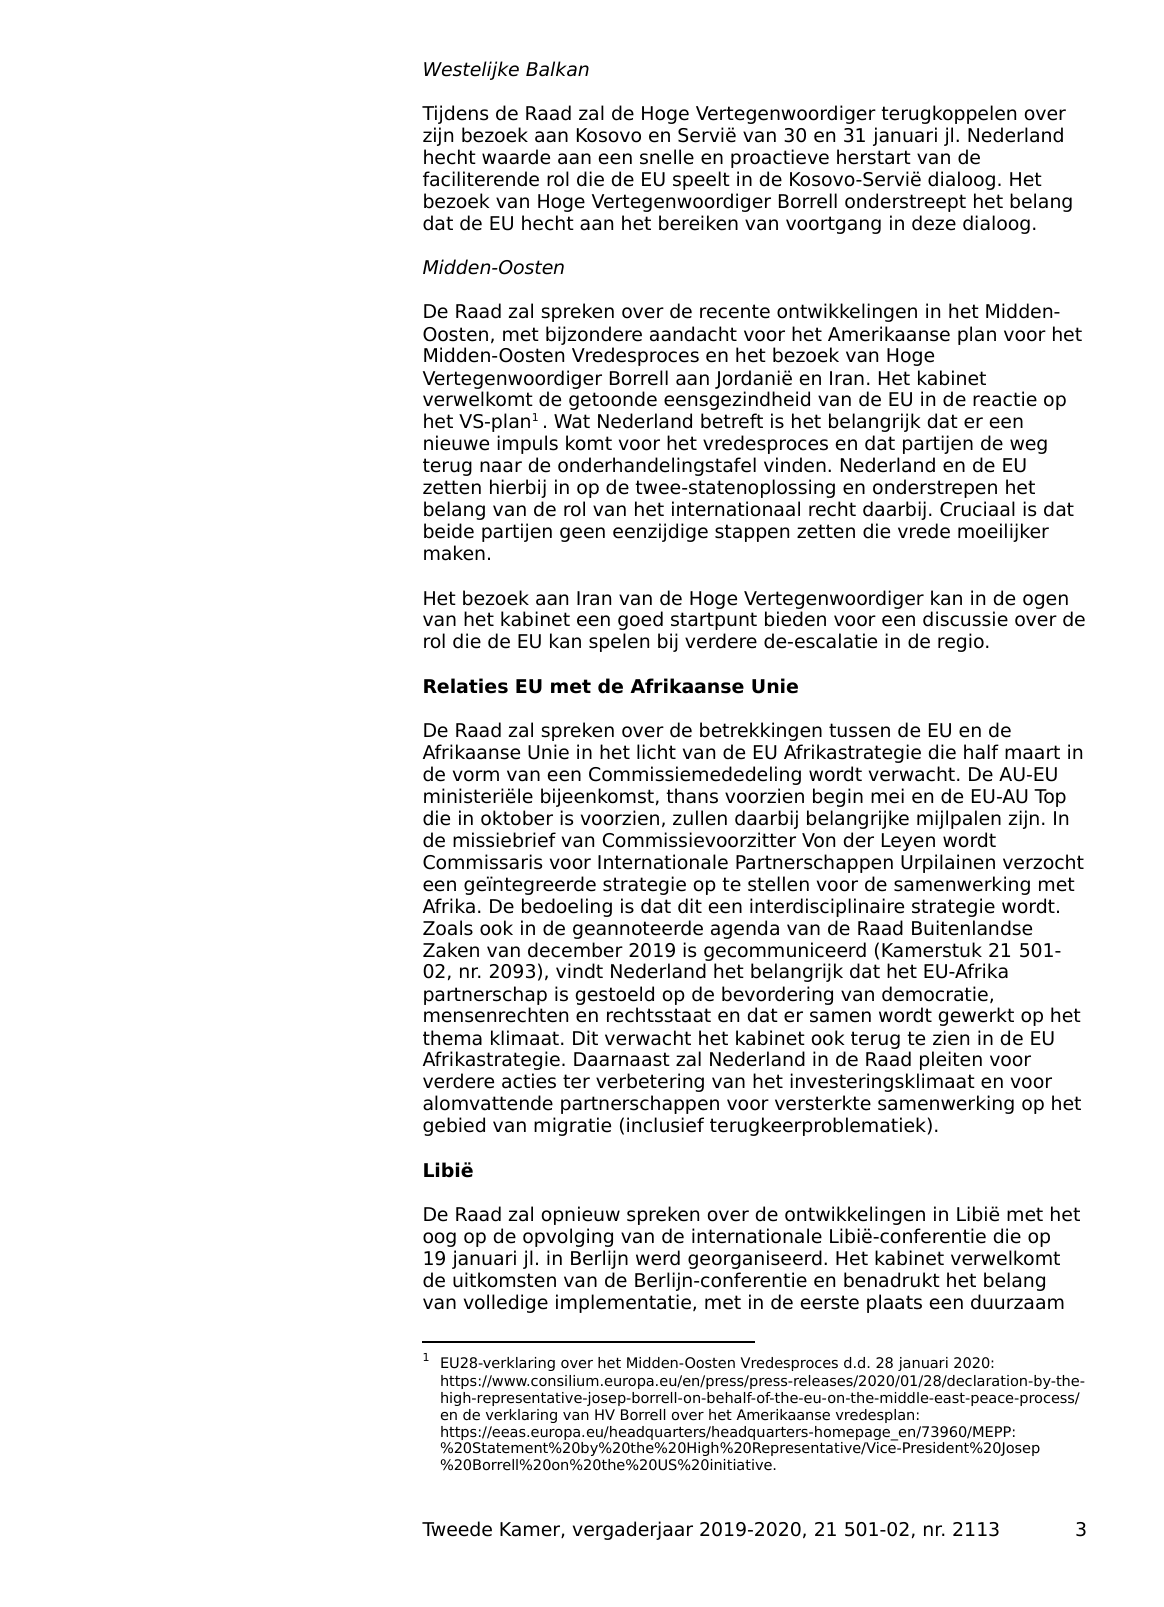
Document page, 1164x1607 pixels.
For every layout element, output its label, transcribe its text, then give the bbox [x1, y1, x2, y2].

text Het bezoek aan Iran van de Hoge Vertegenwoordiger kan in de ogen van het kabinet een goed startpunt bieden voor een discussie over de rol die de EU kan spelen bij verdere de-escalatie in de regio. [422, 587, 1087, 653]
subtitle Relaties EU met de Afrikaanse Unie [422, 676, 1087, 697]
text De Raad zal spreken over de betrekkingen tussen de EU en de Afrikaanse Unie in het licht van de EU Afrikastrategie die half maart in de vorm van een Commissiemededeling wordt verwacht. De AU-EU ministeriële bijeenkomst, thans voorzien begin mei en de EU-AU Top die in oktober is voorzien, zullen daarbij belangrijke mijlpalen zijn. In de missiebrief van Commissievoorzitter Von der Leyen wordt Commissaris voor Internationale Partnerschappen Urpilainen verzocht een geïntegreerde strategie op te stellen voor de samenwerking met Afrika. De bedoeling is dat dit een interdisciplinaire strategie wordt. Zoals ook in de geannoteerde agenda van de Raad Buitenlandse Zaken van december 2019 is gecommuniceerd (Kamerstuk 21 501-02, nr. 2093), vindt Nederland het belangrijk dat het EU-Afrika partnerschap is gestoeld op de bevordering van democratie, mensenrechten en rechtsstaat en dat er samen wordt gewerkt op het thema klimaat. Dit verwacht het kabinet ook terug te zien in de EU Afrikastrategie. Daarnaast zal Nederland in de Raad pleiten voor verdere acties ter verbetering van het investeringsklimaat en voor alomvattende partnerschappen voor versterkte samenwerking op het gebied van migratie (inclusief terugkeerproblematiek). [422, 720, 1087, 1137]
subtitle Libië [422, 1159, 1087, 1181]
text De Raad zal spreken over de recente ontwikkelingen in het Midden-Oosten, met bijzondere aandacht voor het Amerikaanse plan voor het Midden-Oosten Vredesproces en het bezoek van Hoge Vertegenwoordiger Borrell aan Jordanië en Iran. Het kabinet verwelkomt de getoonde eensgezindheid van de EU in de reactie op het VS-plan. Wat Nederland betreft is het belangrijk dat er een nieuwe impuls komt voor het vredesproces en dat partijen de weg terug naar de onderhandelingstafel vinden. Nederland en de EU zetten hierbij in op de twee-statenoplossing en onderstrepen het belang van de rol van het internationaal recht daarbij. Cruciaal is dat beide partijen geen eenzijdige stappen zetten die vrede moeilijker maken. [422, 301, 1087, 565]
subtitle Midden-Oosten [422, 257, 1087, 279]
text Tijdens de Raad zal de Hoge Vertegenwoordiger terugkoppelen over zijn bezoek aan Kosovo en Servië van 30 en 31 januari jl. Nederland hecht waarde aan een snelle en proactieve herstart van de faciliterende rol die de EU speelt in de Kosovo-Servië dialoog. Het bezoek van Hoge Vertegenwoordiger Borrell onderstreept het belang dat de EU hecht aan het bereiken van voortgang in deze dialoog. [422, 103, 1087, 235]
text EU28-verklaring over het Midden-Oosten Vredesproces d.d. 28 januari 2020: https://www.consilium.europa.eu/en/press/press-releases/2020/01/28/declaration-by-the-high-representative-josep-borrell-on-behalf-of-the-eu-on-the-middle-east-peace-process/ en de verklaring van HV Borrell over het Amerikaanse vredesplan: https://eeas.europa.eu/headquarters/headquarters-homepage_en/73960/MEPP:%20Statement%20by%20the%20High%20Representative/Vice-President%20Josep%20Borrell%20on%20the%20US%20initiative. [422, 1351, 1087, 1474]
text De Raad zal opnieuw spreken over de ontwikkelingen in Libië met het oog op de opvolging van de internationale Libië-conferentie die op 19 januari jl. in Berlijn werd georganiseerd. Het kabinet verwelkomt de uitkomsten van de Berlijn-conferentie en benadrukt het belang van volledige implementatie, met in de eerste plaats een duurzaam [422, 1204, 1087, 1313]
subtitle Westelijke Balkan [422, 59, 1087, 81]
